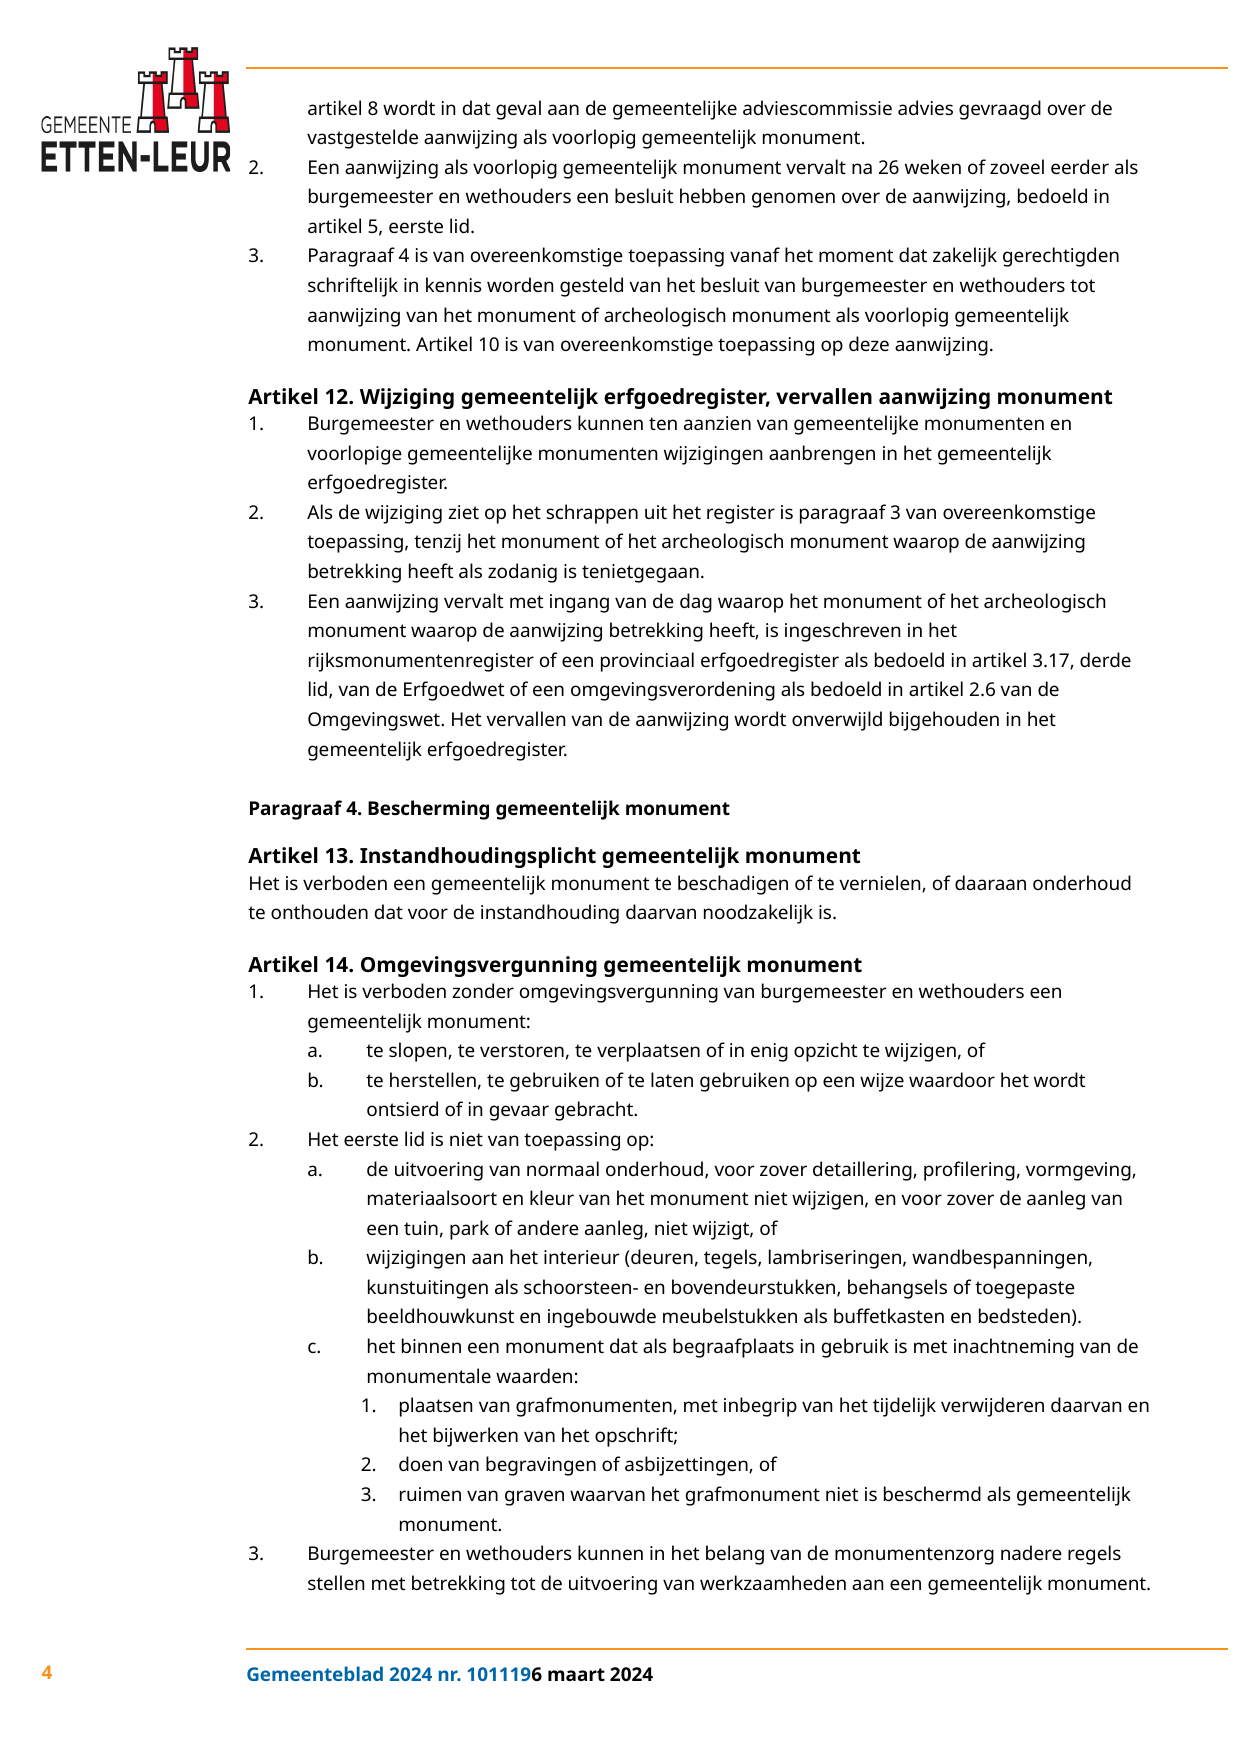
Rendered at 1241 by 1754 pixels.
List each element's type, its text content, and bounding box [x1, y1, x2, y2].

list plaatsen van grafmonumenten, met inbegrip van het tijdelijk verwijderen daarvan en het bijwerken van het opschrift; [361, 1392, 1152, 1448]
list te herstellen, te gebruiken of te laten gebruiken op een wijze waardoor het wordt ontsierd of in gevaar gebracht. [307, 1067, 1152, 1122]
text Artikel 13. Instandhoudingsplicht gemeentelijk monument [248, 841, 1152, 870]
list Burgemeester en wethouders kunnen ten aanzien van gemeentelijke monumenten en voorlopige gemeentelijke monumenten wijzigingen aanbrengen in het gemeentelijk erfgoedregister. [248, 410, 1152, 495]
picture [41, 47, 231, 172]
text Artikel 12. Wijziging gemeentelijk erfgoedregister, vervallen aanwijzing monument [248, 382, 1152, 410]
list het binnen een monument dat als begraafplaats in gebruik is met inachtneming van de monumentale waarden: [307, 1333, 1152, 1389]
list te slopen, te verstoren, te verplaatsen of in enig opzicht te wijzigen, of [307, 1037, 1152, 1063]
text Het is verboden een gemeentelijk monument te beschadigen of te vernielen, of daaraan onderhoud te onthouden dat voor de instandhouding daarvan noodzakelijk is. [248, 870, 1152, 925]
list artikel 8 wordt in dat geval aan de gemeentelijke adviescommissie advies gevraagd over de vastgestelde aanwijzing als voorlopig gemeentelijk monument. [248, 95, 1152, 150]
list Paragraaf 4 is van overeenkomstige toepassing vanaf het moment dat zakelijk gerechtigden schriftelijk in kennis worden gesteld van het besluit van burgemeester en wethouders tot aanwijzing van het monument of archeologisch monument als voorlopig gemeentelijk monument. Artikel 10 is van overeenkomstige toepassing op deze aanwijzing. [248, 243, 1152, 357]
text Artikel 14. Omgevingsvergunning gemeentelijk monument [248, 950, 1152, 978]
list Het eerste lid is niet van toepassing op: [248, 1126, 1152, 1152]
list Burgemeester en wethouders kunnen in het belang van de monumentenzorg nadere regels stellen met betrekking tot de uitvoering van werkzaamheden aan een gemeentelijk monument. [248, 1540, 1152, 1596]
list de uitvoering van normaal onderhoud, voor zover detaillering, profilering, vormgeving, materiaalsoort en kleur van het monument niet wijzigen, en voor zover de aanleg van een tuin, park of andere aanleg, niet wijzigt, of [307, 1156, 1152, 1241]
list Een aanwijzing vervalt met ingang van de dag waarop het monument of het archeologisch monument waarop de aanwijzing betrekking heeft, is ingeschreven in het rijksmonumentenregister of een provinciaal erfgoedregister als bedoeld in artikel 3.17, derde lid, van de Erfgoedwet of een omgevingsverordening als bedoeld in artikel 2.6 van de Omgevingswet. Het vervallen van de aanwijzing wordt onverwijld bijgehouden in het gemeentelijk erfgoedregister. [248, 588, 1152, 761]
list wijzigingen aan het interieur (deuren, tegels, lambriseringen, wandbespanningen, kunstuitingen als schoorsteen- en bovendeurstukken, behangsels of toegepaste beeldhouwkunst en ingebouwde meubelstukken als buffetkasten en bedsteden). [307, 1244, 1152, 1329]
text Paragraaf 4. Bescherming gemeentelijk monument [248, 795, 1152, 821]
list Een aanwijzing als voorlopig gemeentelijk monument vervalt na 26 weken of zoveel eerder als burgemeester en wethouders een besluit hebben genomen over de aanwijzing, bedoeld in artikel 5, eerste lid. [248, 154, 1152, 239]
list ruimen van graven waarvan het grafmonument niet is beschermd als gemeentelijk monument. [361, 1481, 1152, 1537]
list doen van begravingen of asbijzettingen, of [361, 1452, 1152, 1477]
list Het is verboden zonder omgevingsvergunning van burgemeester en wethouders een gemeentelijk monument: [248, 978, 1152, 1034]
list Als de wijziging ziet op het schrappen uit het register is paragraaf 3 van overeenkomstige toepassing, tenzij het monument of het archeologisch monument waarop de aanwijzing betrekking heeft als zodanig is tenietgegaan. [248, 499, 1152, 584]
